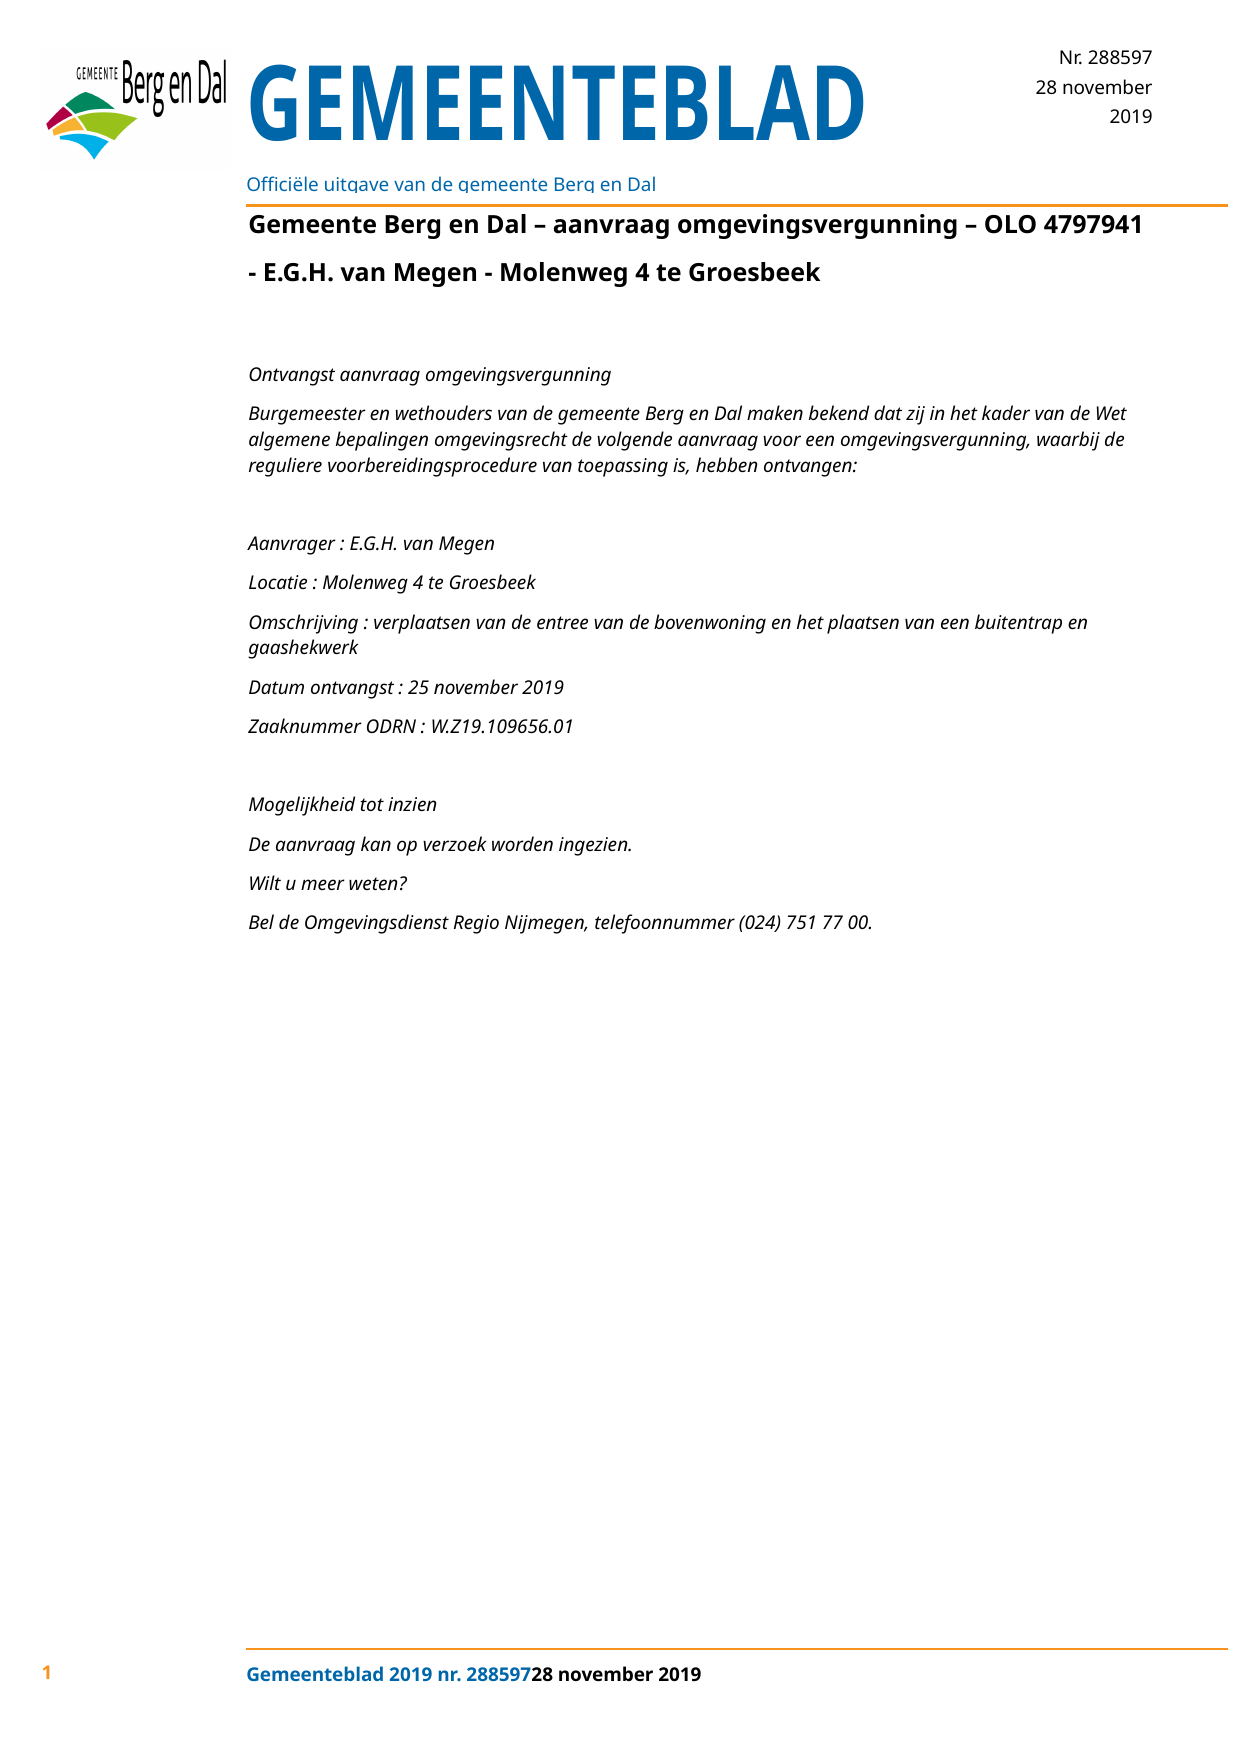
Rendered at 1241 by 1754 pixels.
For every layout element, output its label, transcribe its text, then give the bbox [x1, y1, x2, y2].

picture [41, 47, 231, 172]
text Aanvrager : E.G.H. van Megen [248, 530, 1152, 556]
text Locatie : Molenweg 4 te Groesbeek [248, 569, 1152, 595]
text Ontvangst aanvraag omgevingsvergunning [248, 361, 1152, 387]
text Gemeente Berg en Dal – aanvraag omgevingsvergunning – OLO 4797941 - E.G.H. van Megen - Molenweg 4 te Groesbeek [248, 207, 1152, 288]
text Mogelijkheid tot inzien [248, 792, 1152, 817]
text De aanvraag kan op verzoek worden ingezien. [248, 831, 1152, 857]
text Bel de Omgevingsdienst Regio Nijmegen, telefoonnummer (024) 751 77 00. [248, 909, 1152, 935]
text Zaaknummer ODRN : W.Z19.109656.01 [248, 713, 1152, 739]
text Burgemeester en wethouders van de gemeente Berg en Dal maken bekend dat zij in het kader van de Wet algemene bepalingen omgevingsrecht de volgende aanvraag voor een omgevingsvergunning, waarbij de reguliere voorbereidingsprocedure van toepassing is, hebben ontvangen: [248, 400, 1152, 477]
text Datum ontvangst : 25 november 2019 [248, 674, 1152, 699]
text Omschrijving : verplaatsen van de entree van de bovenwoning en het plaatsen van een buitentrap en gaashekwerk [248, 609, 1152, 660]
text Wilt u meer weten? [248, 870, 1152, 896]
